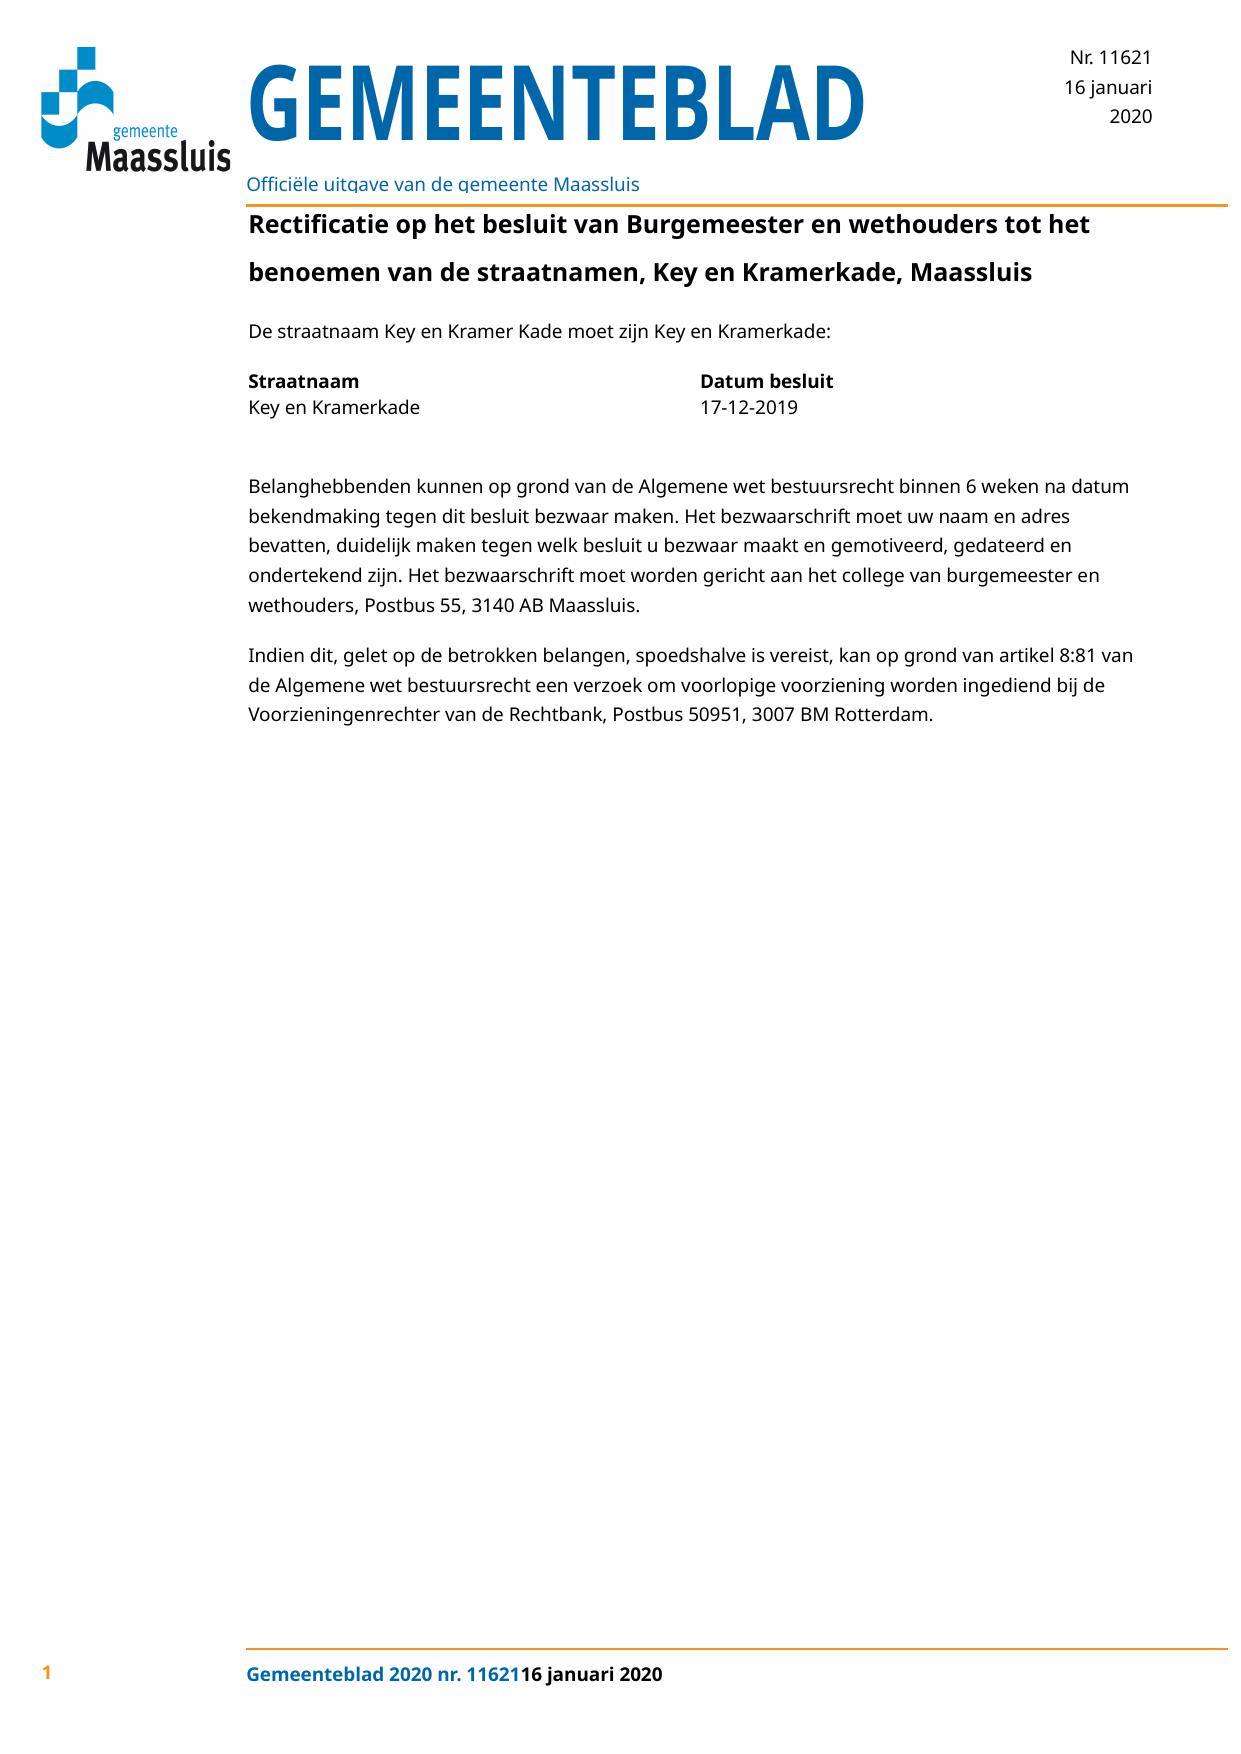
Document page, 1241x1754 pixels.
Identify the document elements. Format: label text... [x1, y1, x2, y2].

table_header Datum besluit [700, 369, 1152, 394]
text Rectificatie op het besluit van Burgemeester en wethouders tot het benoemen van de straatnamen, Key en Kramerkade, Maassluis [248, 207, 1152, 288]
table_cell Key en Kramerkade [248, 394, 700, 420]
picture [41, 47, 231, 172]
text De straatnaam Key en Kramer Kade moet zijn Key en Kramerkade: [248, 318, 1152, 344]
text Indien dit, gelet op de betrokken belangen, spoedshalve is vereist, kan op grond van artikel 8:81 van de Algemene wet bestuursrecht een verzoek om voorlopige voorziening worden ingediend bij de Voorzieningenrechter van de Rechtbank, Postbus 50951, 3007 BM Rotterdam. [248, 642, 1152, 727]
table_header Straatnaam [248, 369, 700, 394]
table_cell 17-12-2019 [700, 394, 1152, 420]
picture [41, 47, 77, 92]
text Belanghebbenden kunnen op grond van de Algemene wet bestuursrecht binnen 6 weken na datum bekendmaking tegen dit besluit bezwaar maken. Het bezwaarschrift moet uw naam en adres bevatten, duidelijk maken tegen welk besluit u bezwaar maakt en gemotiveerd, gedateerd en ondertekend zijn. Het bezwaarschrift moet worden gericht aan het college van burgemeester en wethouders, Postbus 55, 3140 AB Maassluis. [248, 473, 1152, 618]
